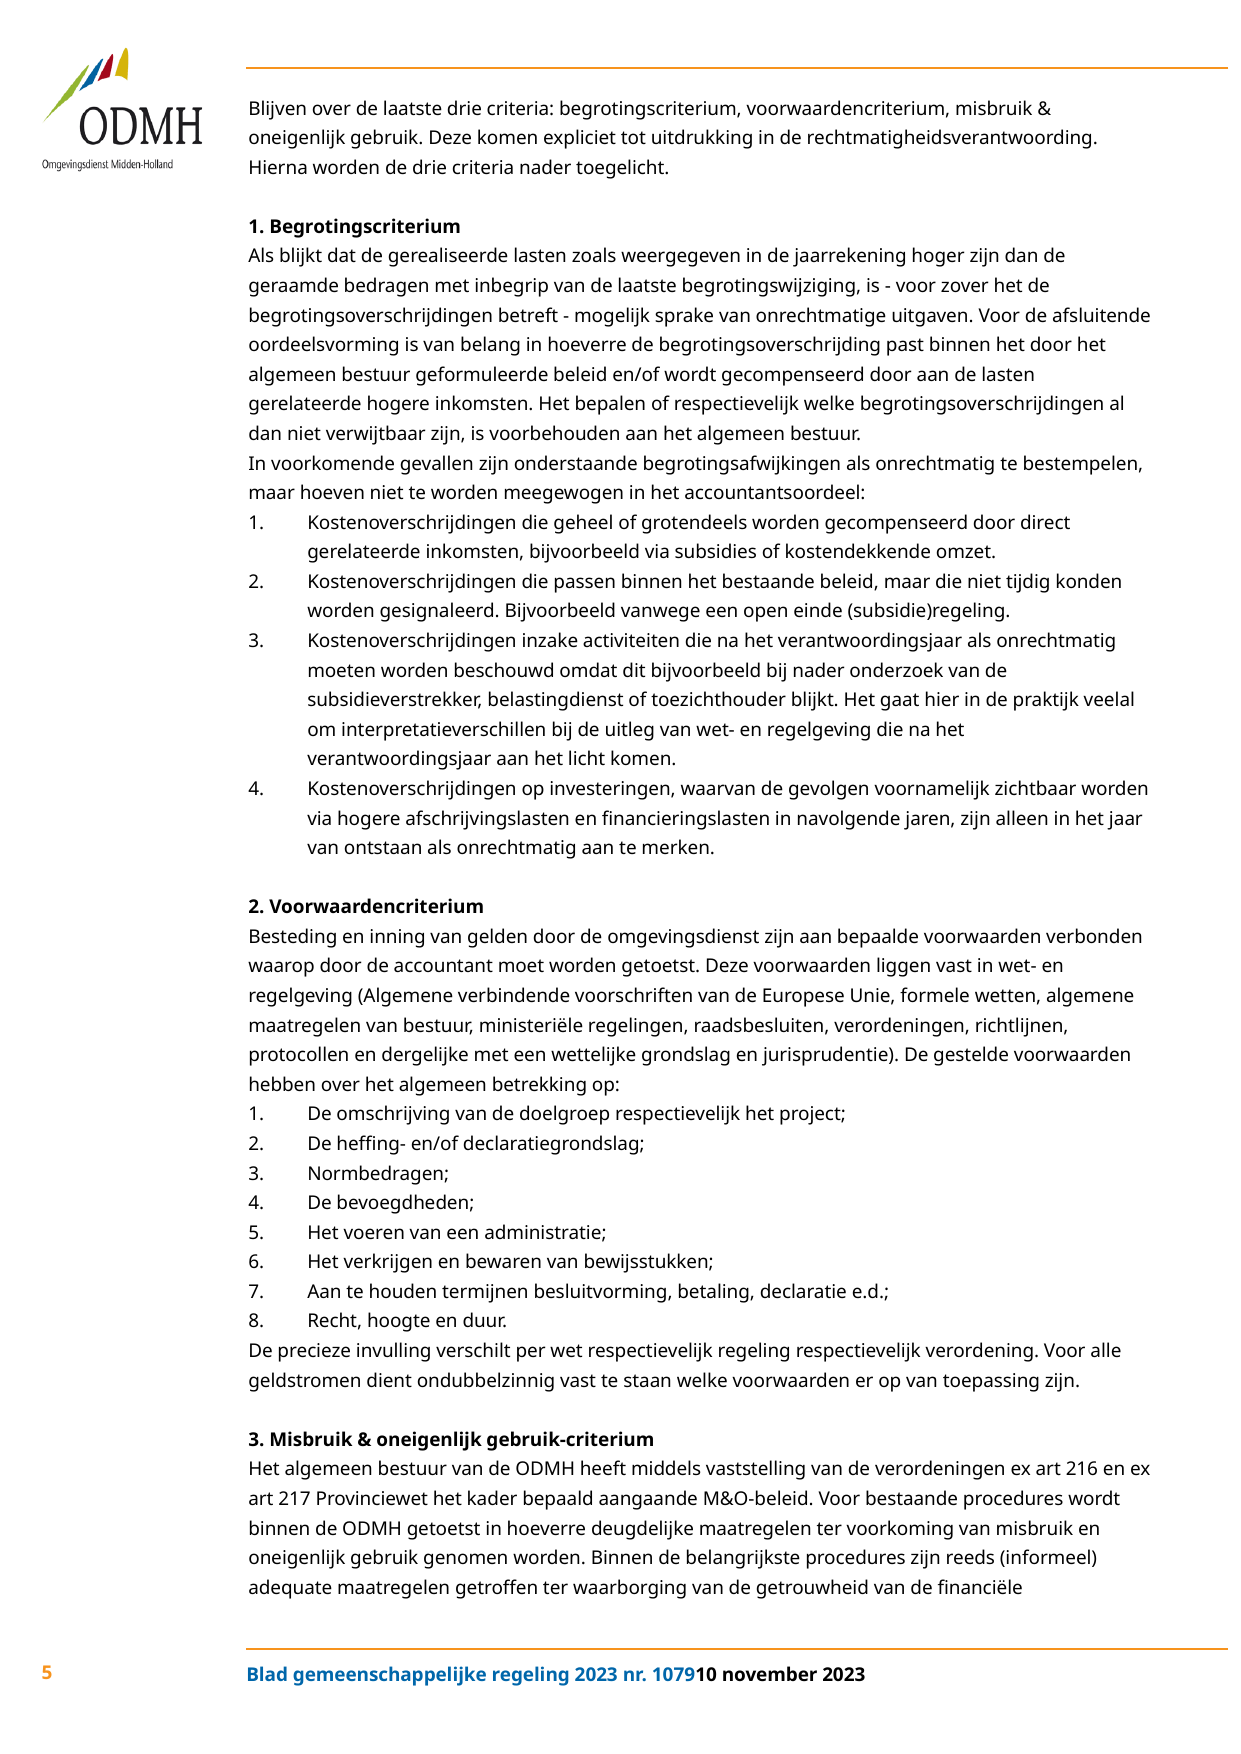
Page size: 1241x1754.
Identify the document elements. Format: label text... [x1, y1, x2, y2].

text De precieze invulling verschilt per wet respectievelijk regeling respectievelijk verordening. Voor alle geldstromen dient ondubbelzinnig vast te staan welke voorwaarden er op van toepassing zijn. [248, 1337, 1152, 1393]
list Recht, hoogte en duur. [248, 1308, 1152, 1333]
list De heffing- en/of declaratiegrondslag; [248, 1130, 1152, 1156]
text 2. Voorwaardencriterium [248, 893, 1152, 919]
list Aan te houden termijnen besluitvorming, betaling, declaratie e.d.; [248, 1278, 1152, 1304]
list Kostenoverschrijdingen op investeringen, waarvan de gevolgen voornamelijk zichtbaar worden via hogere afschrijvingslasten en financieringslasten in navolgende jaren, zijn alleen in het jaar van ontstaan als onrechtmatig aan te merken. [248, 775, 1152, 860]
list De bevoegdheden; [248, 1189, 1152, 1215]
text Blijven over de laatste drie criteria: begrotingscriterium, voorwaardencriterium, misbruik & oneigenlijk gebruik. Deze komen expliciet tot uitdrukking in de rechtmatigheidsverantwoording. [248, 95, 1152, 150]
text Als blijkt dat de gerealiseerde lasten zoals weergegeven in de jaarrekening hoger zijn dan de geraamde bedragen met inbegrip van de laatste begrotingswijziging, is - voor zover het de begrotingsoverschrijdingen betreft - mogelijk sprake van onrechtmatige uitgaven. Voor de afsluitende oordeelsvorming is van belang in hoeverre de begrotingsoverschrijding past binnen het door het algemeen bestuur geformuleerde beleid en/of wordt gecompenseerd door aan de lasten gerelateerde hogere inkomsten. Het bepalen of respectievelijk welke begrotingsoverschrijdingen al dan niet verwijtbaar zijn, is voorbehouden aan het algemeen bestuur. [248, 243, 1152, 446]
text Het algemeen bestuur van de ODMH heeft middels vaststelling van de verordeningen ex art 216 en ex art 217 Provinciewet het kader bepaald aangaande M&O-beleid. Voor bestaande procedures wordt binnen de ODMH getoetst in hoeverre deugdelijke maatregelen ter voorkoming van misbruik en oneigenlijk gebruik genomen worden. Binnen de belangrijkste procedures zijn reeds (informeel) adequate maatregelen getroffen ter waarborging van de getrouwheid van de financiële [248, 1456, 1152, 1600]
text In voorkomende gevallen zijn onderstaande begrotingsafwijkingen als onrechtmatig te bestempelen, maar hoeven niet te worden meegewogen in het accountantsoordeel: [248, 450, 1152, 505]
text 1. Begrotingscriterium [248, 213, 1152, 239]
list Normbedragen; [248, 1160, 1152, 1186]
list Kostenoverschrijdingen die geheel of grotendeels worden gecompenseerd door direct gerelateerde inkomsten, bijvoorbeeld via subsidies of kostendekkende omzet. [248, 509, 1152, 564]
list Kostenoverschrijdingen inzake activiteiten die na het verantwoordingsjaar als onrechtmatig moeten worden beschouwd omdat dit bijvoorbeeld bij nader onderzoek van de subsidieverstrekker, belastingdienst of toezichthouder blijkt. Het gaat hier in de praktijk veelal om interpretatieverschillen bij de uitleg van wet- en regelgeving die na het verantwoordingsjaar aan het licht komen. [248, 627, 1152, 771]
text Besteding en inning van gelden door de omgevingsdienst zijn aan bepaalde voorwaarden verbonden waarop door de accountant moet worden getoetst. Deze voorwaarden liggen vast in wet- en regelgeving (Algemene verbindende voorschriften van de Europese Unie, formele wetten, algemene maatregelen van bestuur, ministeriële regelingen, raadsbesluiten, verordeningen, richtlijnen, protocollen en dergelijke met een wettelijke grondslag en jurisprudentie). De gestelde voorwaarden hebben over het algemeen betrekking op: [248, 923, 1152, 1097]
list Het voeren van een administratie; [248, 1219, 1152, 1245]
list De omschrijving van de doelgroep respectievelijk het project; [248, 1101, 1152, 1126]
list Het verkrijgen en bewaren van bewijsstukken; [248, 1248, 1152, 1274]
text 3. Misbruik & oneigenlijk gebruik-criterium [248, 1426, 1152, 1452]
text Hierna worden de drie criteria nader toegelicht. [248, 154, 1152, 180]
picture [41, 47, 231, 172]
list Kostenoverschrijdingen die passen binnen het bestaande beleid, maar die niet tijdig konden worden gesignaleerd. Bijvoorbeeld vanwege een open einde (subsidie)regeling. [248, 568, 1152, 623]
